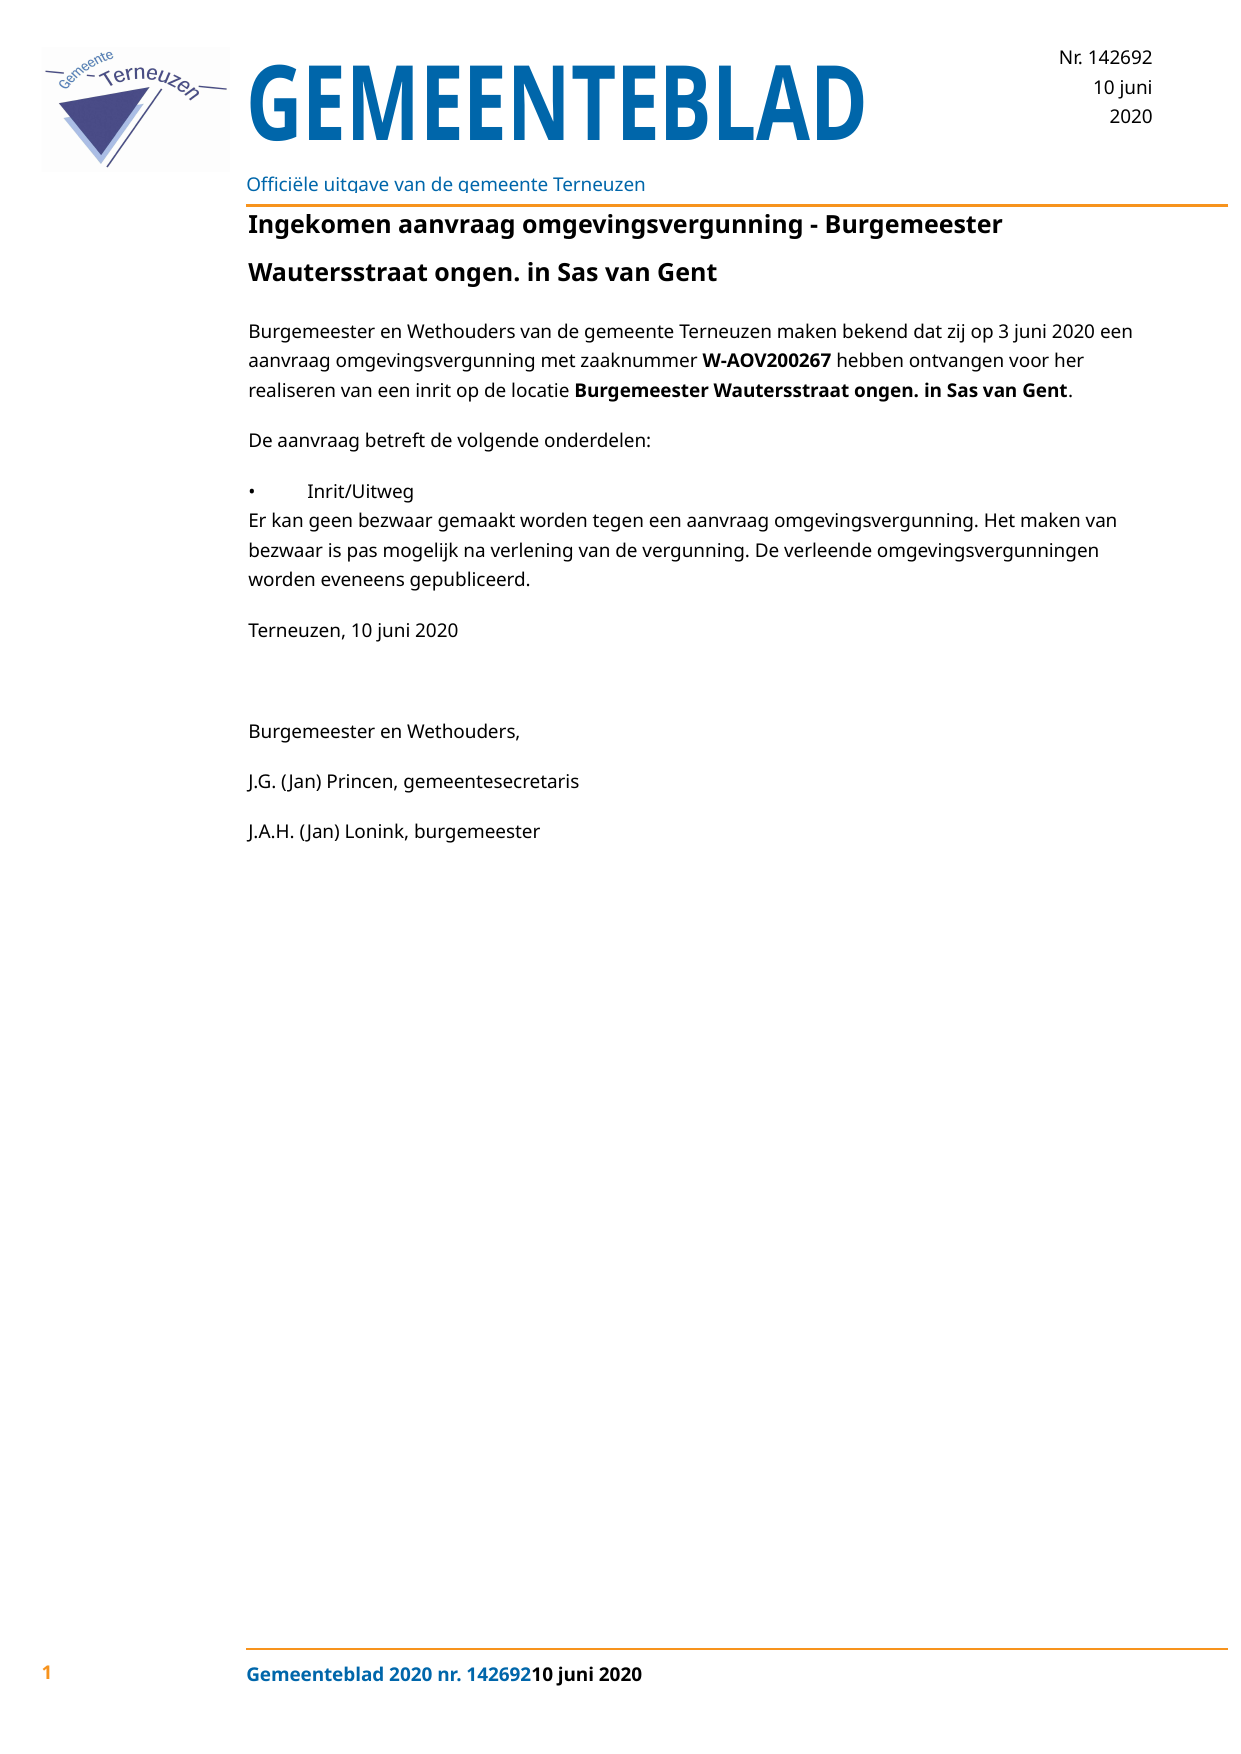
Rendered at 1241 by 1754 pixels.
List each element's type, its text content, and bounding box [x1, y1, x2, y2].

list Inrit/Uitweg [248, 478, 1152, 504]
text J.G. (Jan) Princen, gemeentesecretaris [248, 768, 1152, 794]
text Terneuzen, 10 juni 2020 [248, 617, 1152, 643]
text Burgemeester en Wethouders, [248, 718, 1152, 744]
text Er kan geen bezwaar gemaakt worden tegen een aanvraag omgevingsvergunning. Het maken van bezwaar is pas mogelijk na verlening van de vergunning. De verleende omgevingsvergunningen worden eveneens gepubliceerd. [248, 507, 1152, 592]
text De aanvraag betreft de volgende onderdelen: [248, 427, 1152, 453]
picture [41, 47, 231, 172]
text Ingekomen aanvraag omgevingsvergunning - Burgemeester Wautersstraat ongen. in Sas van Gent [248, 207, 1152, 288]
text J.A.H. (Jan) Lonink, burgemeester [248, 819, 1152, 844]
text Burgemeester en Wethouders van de gemeente Terneuzen maken bekend dat zij op 3 juni 2020 een aanvraag omgevingsvergunning met zaaknummer W-AOV200267 hebben ontvangen voor her realiseren van een inrit op de locatie Burgemeester Wautersstraat ongen. in Sas van Gent. [248, 318, 1152, 403]
